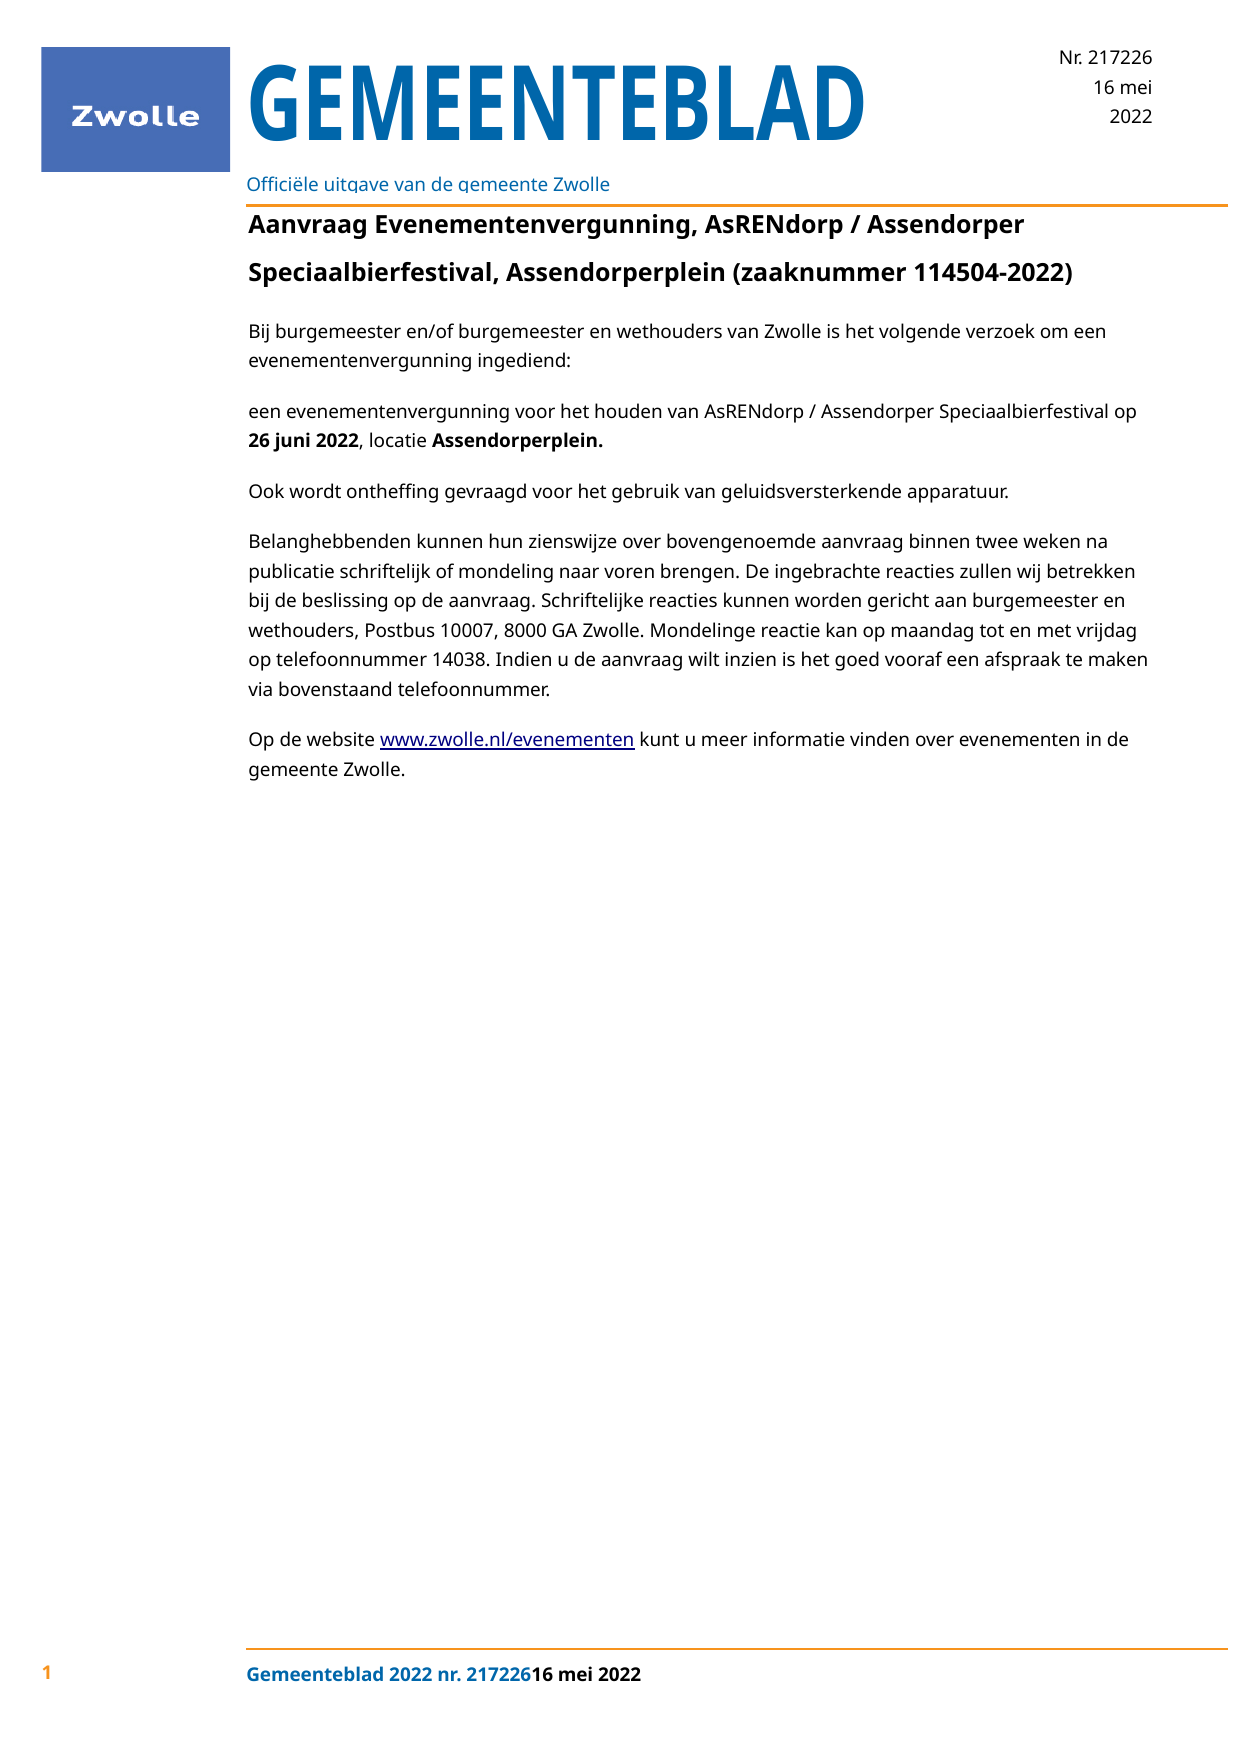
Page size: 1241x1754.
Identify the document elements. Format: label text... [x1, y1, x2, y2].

text Op de website www.zwolle.nl/evenementen kunt u meer informatie vinden over evenementen in de gemeente Zwolle. [248, 727, 1152, 782]
picture [41, 47, 231, 172]
text Ook wordt ontheffing gevraagd voor het gebruik van geluidsversterkende apparatuur. [248, 478, 1152, 504]
text Aanvraag Evenementenvergunning, AsRENdorp / Assendorper Speciaalbierfestival, Assendorperplein (zaaknummer 114504-2022) [248, 207, 1152, 288]
text een evenementenvergunning voor het houden van AsRENdorp / Assendorper Speciaalbierfestival op 26 juni 2022, locatie Assendorperplein. [248, 398, 1152, 453]
text Bij burgemeester en/of burgemeester en wethouders van Zwolle is het volgende verzoek om een evenementenvergunning ingediend: [248, 318, 1152, 373]
text Belanghebbenden kunnen hun zienswijze over bovengenoemde aanvraag binnen twee weken na publicatie schriftelijk of mondeling naar voren brengen. De ingebrachte reacties zullen wij betrekken bij de beslissing op de aanvraag. Schriftelijke reacties kunnen worden gericht aan burgemeester en wethouders, Postbus 10007, 8000 GA Zwolle. Mondelinge reactie kan op maandag tot en met vrijdag op telefoonnummer 14038. Indien u de aanvraag wilt inzien is het goed vooraf een afspraak te maken via bovenstaand telefoonnummer. [248, 528, 1152, 702]
